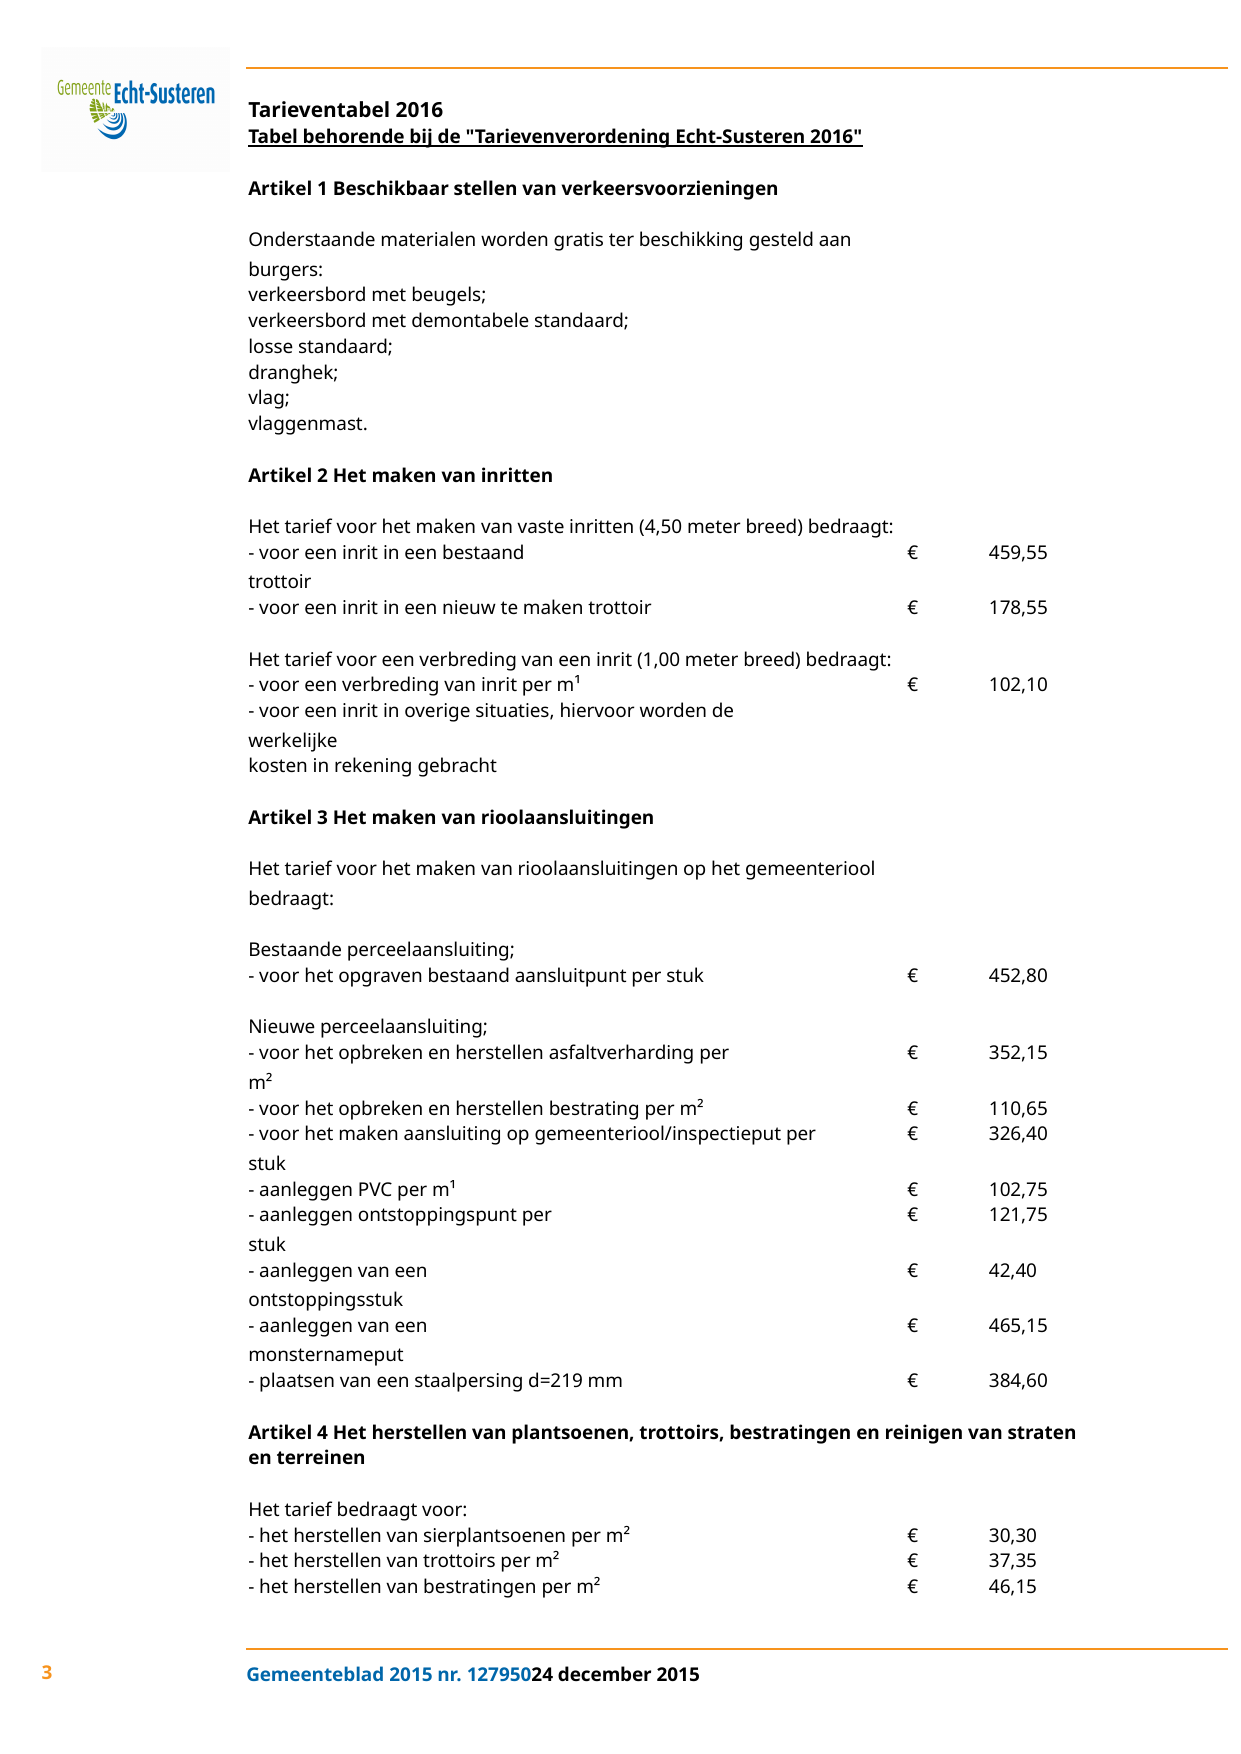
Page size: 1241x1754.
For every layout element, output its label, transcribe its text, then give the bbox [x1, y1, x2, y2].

table_cell [989, 513, 1070, 539]
table_cell [907, 359, 989, 384]
table_cell [1070, 1573, 1152, 1599]
table_cell [826, 671, 907, 697]
table_cell [337, 911, 418, 936]
table_cell [500, 488, 581, 513]
table_cell [907, 804, 989, 830]
table_cell [989, 282, 1070, 307]
table_cell [500, 988, 581, 1014]
table_cell [989, 911, 1070, 936]
table_cell € [907, 1120, 989, 1176]
table_cell [826, 282, 907, 307]
table_cell [826, 1039, 907, 1095]
table_cell [907, 385, 989, 410]
table_cell [418, 988, 499, 1014]
table_cell [248, 436, 337, 462]
table_cell [826, 1201, 907, 1257]
table_cell [989, 855, 1070, 911]
table_cell [907, 333, 989, 359]
table_cell [744, 1176, 826, 1201]
table_cell [989, 1445, 1070, 1470]
table_cell [744, 1257, 826, 1312]
table_cell [907, 988, 989, 1014]
table_cell [663, 488, 744, 513]
table_cell [989, 936, 1070, 962]
table_cell [744, 410, 826, 436]
table_cell [744, 1548, 826, 1573]
table_cell [907, 226, 989, 282]
table_cell [826, 911, 907, 936]
table_cell [248, 1470, 337, 1496]
table_cell - voor het opbreken en herstellen bestrating per m² [248, 1095, 744, 1120]
table_cell [744, 282, 826, 307]
table_cell 30,30 [989, 1522, 1070, 1547]
table_cell [1070, 1522, 1152, 1547]
table_cell [500, 201, 581, 226]
table_cell [744, 462, 826, 487]
table_cell [989, 359, 1070, 384]
table_cell [663, 359, 744, 384]
table_cell [663, 1573, 744, 1599]
table_cell [581, 359, 663, 384]
table_cell [744, 1393, 826, 1419]
table_cell € [907, 1573, 989, 1599]
table_cell vlaggenmast. [248, 410, 418, 436]
table_cell [907, 1470, 989, 1496]
table_cell € [907, 539, 989, 594]
table_cell [989, 1393, 1070, 1419]
table_cell [500, 359, 581, 384]
table_cell [248, 778, 337, 804]
table_cell [248, 488, 337, 513]
table_cell [418, 201, 499, 226]
table_cell [744, 1470, 826, 1496]
table_cell [744, 201, 826, 226]
table_cell € [907, 1095, 989, 1120]
table_cell [337, 488, 418, 513]
table_cell - voor het maken aansluiting op gemeenteriool/inspectieput per stuk [248, 1120, 826, 1176]
table_cell [663, 620, 744, 646]
table_cell [500, 1176, 581, 1201]
table_cell [989, 175, 1070, 201]
table_cell € [907, 962, 989, 988]
table_cell [744, 1201, 826, 1257]
table_cell [248, 1393, 337, 1419]
table_cell [826, 385, 907, 410]
table_cell [663, 911, 744, 936]
table_cell [581, 436, 663, 462]
table_cell - voor een inrit in een nieuw te maken trottoir [248, 594, 663, 620]
table_cell [907, 149, 989, 175]
table_cell [826, 753, 907, 778]
table_cell [989, 385, 1070, 410]
table_cell [663, 1548, 744, 1573]
table_cell [500, 1470, 581, 1496]
table_cell [826, 804, 907, 830]
table_cell [581, 488, 663, 513]
table_cell 465,15 [989, 1312, 1070, 1367]
table_cell [663, 1470, 744, 1496]
table_cell - plaatsen van een staalpersing d=219 mm [248, 1368, 663, 1393]
table_cell [744, 385, 826, 410]
table_cell [989, 226, 1070, 282]
table_cell [826, 359, 907, 384]
table_cell [907, 778, 989, 804]
table_cell [663, 149, 744, 175]
table_cell [581, 988, 663, 1014]
table_cell [500, 385, 581, 410]
table_cell [826, 539, 907, 594]
table_cell [989, 988, 1070, 1014]
table_cell 384,60 [989, 1368, 1070, 1393]
table_cell [826, 594, 907, 620]
table_cell [500, 1393, 581, 1419]
table_cell [581, 936, 663, 962]
table_cell Onderstaande materialen worden gratis ter beschikking gesteld aan burgers: [248, 226, 907, 282]
table_cell Het tarief voor het maken van vaste inritten (4,50 meter breed) bedraagt: [248, 513, 907, 539]
table_cell [744, 1522, 826, 1547]
table_cell [248, 911, 337, 936]
table_cell [826, 1522, 907, 1547]
table_cell [418, 620, 499, 646]
table_cell - voor een inrit in een bestaand trottoir [248, 539, 581, 594]
table_cell [663, 1368, 744, 1393]
table_cell [907, 1445, 989, 1470]
table_cell [744, 488, 826, 513]
table_cell [907, 282, 989, 307]
table_cell [744, 1445, 826, 1470]
table_cell [907, 1014, 989, 1039]
table_header [989, 124, 1070, 149]
table_cell [826, 175, 907, 201]
table_cell [337, 1393, 418, 1419]
table_cell [581, 778, 663, 804]
table_cell [337, 988, 418, 1014]
table_header Tabel behorende bij de "Tarievenverordening Echt-Susteren 2016" [248, 124, 907, 149]
table_cell [663, 201, 744, 226]
table_cell [826, 1014, 907, 1039]
table_cell [663, 671, 744, 697]
table_cell € [907, 671, 989, 697]
table_cell [744, 1496, 826, 1522]
table_cell [826, 1120, 907, 1176]
table_cell [418, 385, 499, 410]
table_cell 102,10 [989, 671, 1070, 697]
table_cell [826, 620, 907, 646]
table_cell 46,15 [989, 1573, 1070, 1599]
table_cell [663, 1201, 744, 1257]
table_cell [581, 620, 663, 646]
table_cell [826, 1573, 907, 1599]
table_cell [581, 1393, 663, 1419]
table_cell [744, 830, 826, 855]
table_cell - het herstellen van trottoirs per m² [248, 1548, 581, 1573]
table_cell [907, 1393, 989, 1419]
table_cell 121,75 [989, 1201, 1070, 1257]
table_cell - aanleggen PVC per m¹ [248, 1176, 499, 1201]
table_cell [826, 488, 907, 513]
table_cell [826, 1257, 907, 1312]
table_cell [907, 830, 989, 855]
table_cell [744, 308, 826, 333]
table_cell [744, 778, 826, 804]
table_cell - voor het opbreken en herstellen asfaltverharding per m² [248, 1039, 744, 1095]
table_cell [907, 911, 989, 936]
table_cell [663, 1393, 744, 1419]
table_cell [1070, 1496, 1152, 1522]
table_cell [581, 462, 663, 487]
table_cell € [907, 594, 989, 620]
table_cell [418, 1470, 499, 1496]
table_cell [826, 830, 907, 855]
table_cell [826, 778, 907, 804]
table_cell € [907, 1257, 989, 1312]
table_cell 42,40 [989, 1257, 1070, 1312]
table_cell [826, 988, 907, 1014]
table_cell Het tarief voor het maken van rioolaansluitingen op het gemeenteriool bedraagt: [248, 855, 907, 911]
table_cell [418, 1393, 499, 1419]
table_cell [744, 1368, 826, 1393]
table_cell [581, 1445, 663, 1470]
table_cell [989, 436, 1070, 462]
table_cell [744, 671, 826, 697]
table_cell [337, 201, 418, 226]
table_cell kosten in rekening gebracht [248, 753, 581, 778]
table_cell [907, 201, 989, 226]
table_cell [826, 1393, 907, 1419]
table_cell [826, 1496, 907, 1522]
table_cell [744, 936, 826, 962]
table_cell - het herstellen van sierplantsoenen per m² [248, 1522, 663, 1547]
table_cell [989, 462, 1070, 487]
table_cell [663, 936, 744, 962]
table_cell [744, 149, 826, 175]
table_cell 110,65 [989, 1095, 1070, 1120]
table_cell [744, 753, 826, 778]
table_cell dranghek; [248, 359, 418, 384]
table_cell [826, 1470, 907, 1496]
table_cell 352,15 [989, 1039, 1070, 1095]
table_cell [744, 988, 826, 1014]
table_cell [418, 333, 499, 359]
table_cell [989, 1014, 1070, 1039]
table_cell [581, 539, 663, 594]
table_cell losse standaard; [248, 333, 418, 359]
table_cell [581, 1496, 663, 1522]
table_cell - het herstellen van bestratingen per m² [248, 1573, 663, 1599]
table_cell [907, 697, 989, 752]
table_cell € [907, 1522, 989, 1547]
table_cell [337, 830, 418, 855]
table_cell - voor een verbreding van inrit per m¹ [248, 671, 581, 697]
table_cell [907, 488, 989, 513]
table_cell [500, 1014, 581, 1039]
table_cell [744, 436, 826, 462]
table_cell [337, 620, 418, 646]
table_cell [989, 697, 1070, 752]
table_cell [907, 175, 989, 201]
table_cell [989, 149, 1070, 175]
table_cell [744, 804, 826, 830]
table_cell [663, 539, 744, 594]
table_cell [663, 308, 744, 333]
table_cell [581, 410, 663, 436]
table_cell [826, 436, 907, 462]
table_cell € [907, 1312, 989, 1367]
table_cell [663, 830, 744, 855]
table_cell [744, 333, 826, 359]
table_cell € [907, 1368, 989, 1393]
picture [41, 47, 231, 172]
table_cell - aanleggen van een monsternameput [248, 1312, 581, 1367]
table_cell [907, 513, 989, 539]
table_cell [826, 1548, 907, 1573]
table_cell [826, 1176, 907, 1201]
table_cell [663, 753, 744, 778]
table_cell [581, 201, 663, 226]
table_cell [907, 646, 989, 671]
table_cell € [907, 1039, 989, 1095]
table_cell [581, 149, 663, 175]
table_cell [989, 830, 1070, 855]
table_cell [500, 911, 581, 936]
table_cell [581, 911, 663, 936]
table_cell verkeersbord met beugels; [248, 282, 499, 307]
table_cell [418, 911, 499, 936]
table_cell [826, 201, 907, 226]
table_cell [248, 620, 337, 646]
table_cell - aanleggen ontstoppingspunt per stuk [248, 1201, 581, 1257]
table_cell Het tarief bedraagt voor: [248, 1496, 499, 1522]
table_cell [581, 385, 663, 410]
table_cell [663, 778, 744, 804]
table_cell [744, 1095, 826, 1120]
table_cell [337, 149, 418, 175]
table_cell 452,80 [989, 962, 1070, 988]
table_cell [248, 988, 337, 1014]
table_cell [744, 962, 826, 988]
table_cell 459,55 [989, 539, 1070, 594]
table_cell [418, 149, 499, 175]
table_cell [989, 410, 1070, 436]
table_cell [581, 1201, 663, 1257]
table_cell 178,55 [989, 594, 1070, 620]
table_cell [989, 646, 1070, 671]
table_cell [907, 620, 989, 646]
table_cell [663, 1522, 744, 1547]
table_cell [989, 753, 1070, 778]
table_cell Bestaande perceelaansluiting; [248, 936, 581, 962]
table_cell [581, 753, 663, 778]
table_cell [1070, 1445, 1152, 1470]
table_cell [581, 830, 663, 855]
table_cell 102,75 [989, 1176, 1070, 1201]
table_cell - voor het opgraven bestaand aansluitpunt per stuk [248, 962, 744, 988]
table_cell € [907, 1548, 989, 1573]
table_cell [907, 855, 989, 911]
table_cell [826, 1368, 907, 1393]
table_cell [663, 462, 744, 487]
table_cell [744, 1312, 826, 1367]
table_cell Artikel 3 Het maken van rioolaansluitingen [248, 804, 663, 830]
table_cell [1070, 1470, 1152, 1496]
table_cell [500, 1496, 581, 1522]
table_cell verkeersbord met demontabele standaard; [248, 308, 663, 333]
table_cell [744, 359, 826, 384]
table_cell [581, 282, 663, 307]
table_cell [826, 1312, 907, 1367]
table_cell [663, 988, 744, 1014]
table_header [907, 124, 989, 149]
table_cell [581, 333, 663, 359]
table_cell € [907, 1176, 989, 1201]
table_cell [907, 308, 989, 333]
table_cell [989, 201, 1070, 226]
table_cell € [907, 1201, 989, 1257]
table_cell Het tarief voor een verbreding van een inrit (1,00 meter breed) bedraagt: [248, 646, 907, 671]
table_cell [744, 594, 826, 620]
table_cell [989, 333, 1070, 359]
table_cell [989, 1496, 1070, 1522]
table_cell [337, 778, 418, 804]
table_cell [744, 539, 826, 594]
table_cell [826, 149, 907, 175]
table_cell [581, 1312, 663, 1367]
table_cell [418, 488, 499, 513]
table_cell [418, 778, 499, 804]
table_cell [337, 385, 418, 410]
table_cell [500, 830, 581, 855]
table_cell [500, 282, 581, 307]
table_cell [989, 488, 1070, 513]
table_cell [418, 830, 499, 855]
table_cell [907, 436, 989, 462]
table_cell [581, 1470, 663, 1496]
text Tarieventabel 2016 [248, 95, 1152, 123]
table_cell [1070, 1548, 1152, 1573]
table_cell [663, 282, 744, 307]
table_cell [663, 804, 744, 830]
table_cell [826, 410, 907, 436]
table_cell [744, 1014, 826, 1039]
table_cell - voor een inrit in overige situaties, hiervoor worden de werkelijke [248, 697, 826, 752]
table_cell [907, 753, 989, 778]
table_cell [500, 333, 581, 359]
table_cell [663, 1312, 744, 1367]
table_cell [989, 620, 1070, 646]
table_cell - aanleggen van een ontstoppingsstuk [248, 1257, 581, 1312]
table_cell [581, 1176, 663, 1201]
table_cell [500, 149, 581, 175]
table_cell [248, 830, 337, 855]
table_cell [663, 385, 744, 410]
table_cell vlag; [248, 385, 337, 410]
table_cell [663, 410, 744, 436]
table_cell [500, 1445, 581, 1470]
table_cell [500, 620, 581, 646]
table_cell [989, 804, 1070, 830]
table_cell [744, 620, 826, 646]
table_cell [581, 1257, 663, 1312]
table_cell [989, 308, 1070, 333]
table_cell [744, 1039, 826, 1095]
table_cell [826, 308, 907, 333]
table_cell [581, 1548, 663, 1573]
table_cell [663, 436, 744, 462]
table_cell [663, 1445, 744, 1470]
table_cell [248, 149, 337, 175]
table_cell [989, 778, 1070, 804]
table_cell [663, 333, 744, 359]
table_cell 326,40 [989, 1120, 1070, 1176]
table_cell [663, 594, 744, 620]
table_cell [989, 1470, 1070, 1496]
table_cell [418, 436, 499, 462]
table_cell [337, 1470, 418, 1496]
table_cell [337, 436, 418, 462]
table_cell [826, 462, 907, 487]
table_cell [418, 410, 499, 436]
table_cell [663, 1496, 744, 1522]
table_cell [744, 1573, 826, 1599]
table_cell [663, 1176, 744, 1201]
table_cell en terreinen [248, 1445, 499, 1470]
table_cell [826, 697, 907, 752]
table_cell [826, 1445, 907, 1470]
table_cell 37,35 [989, 1548, 1070, 1573]
table_cell [248, 201, 337, 226]
table_cell [826, 1095, 907, 1120]
table_cell [418, 359, 499, 384]
table_cell [907, 936, 989, 962]
table_cell [500, 436, 581, 462]
table_cell Artikel 2 Het maken van inritten [248, 462, 581, 487]
table_cell Artikel 4 Het herstellen van plantsoenen, trottoirs, bestratingen en reinigen van straten [248, 1419, 1152, 1444]
table_cell [826, 333, 907, 359]
table_cell [744, 911, 826, 936]
table_cell [907, 462, 989, 487]
table_cell [907, 1496, 989, 1522]
table_cell [826, 936, 907, 962]
table_cell [907, 410, 989, 436]
table_cell Artikel 1 Beschikbaar stellen van verkeersvoorzieningen [248, 175, 826, 201]
table_cell [581, 1014, 663, 1039]
table_cell [500, 778, 581, 804]
table_cell [826, 962, 907, 988]
table_cell [663, 1014, 744, 1039]
table_cell [663, 1257, 744, 1312]
table_cell [500, 410, 581, 436]
table_cell [581, 671, 663, 697]
table_cell Nieuwe perceelaansluiting; [248, 1014, 499, 1039]
